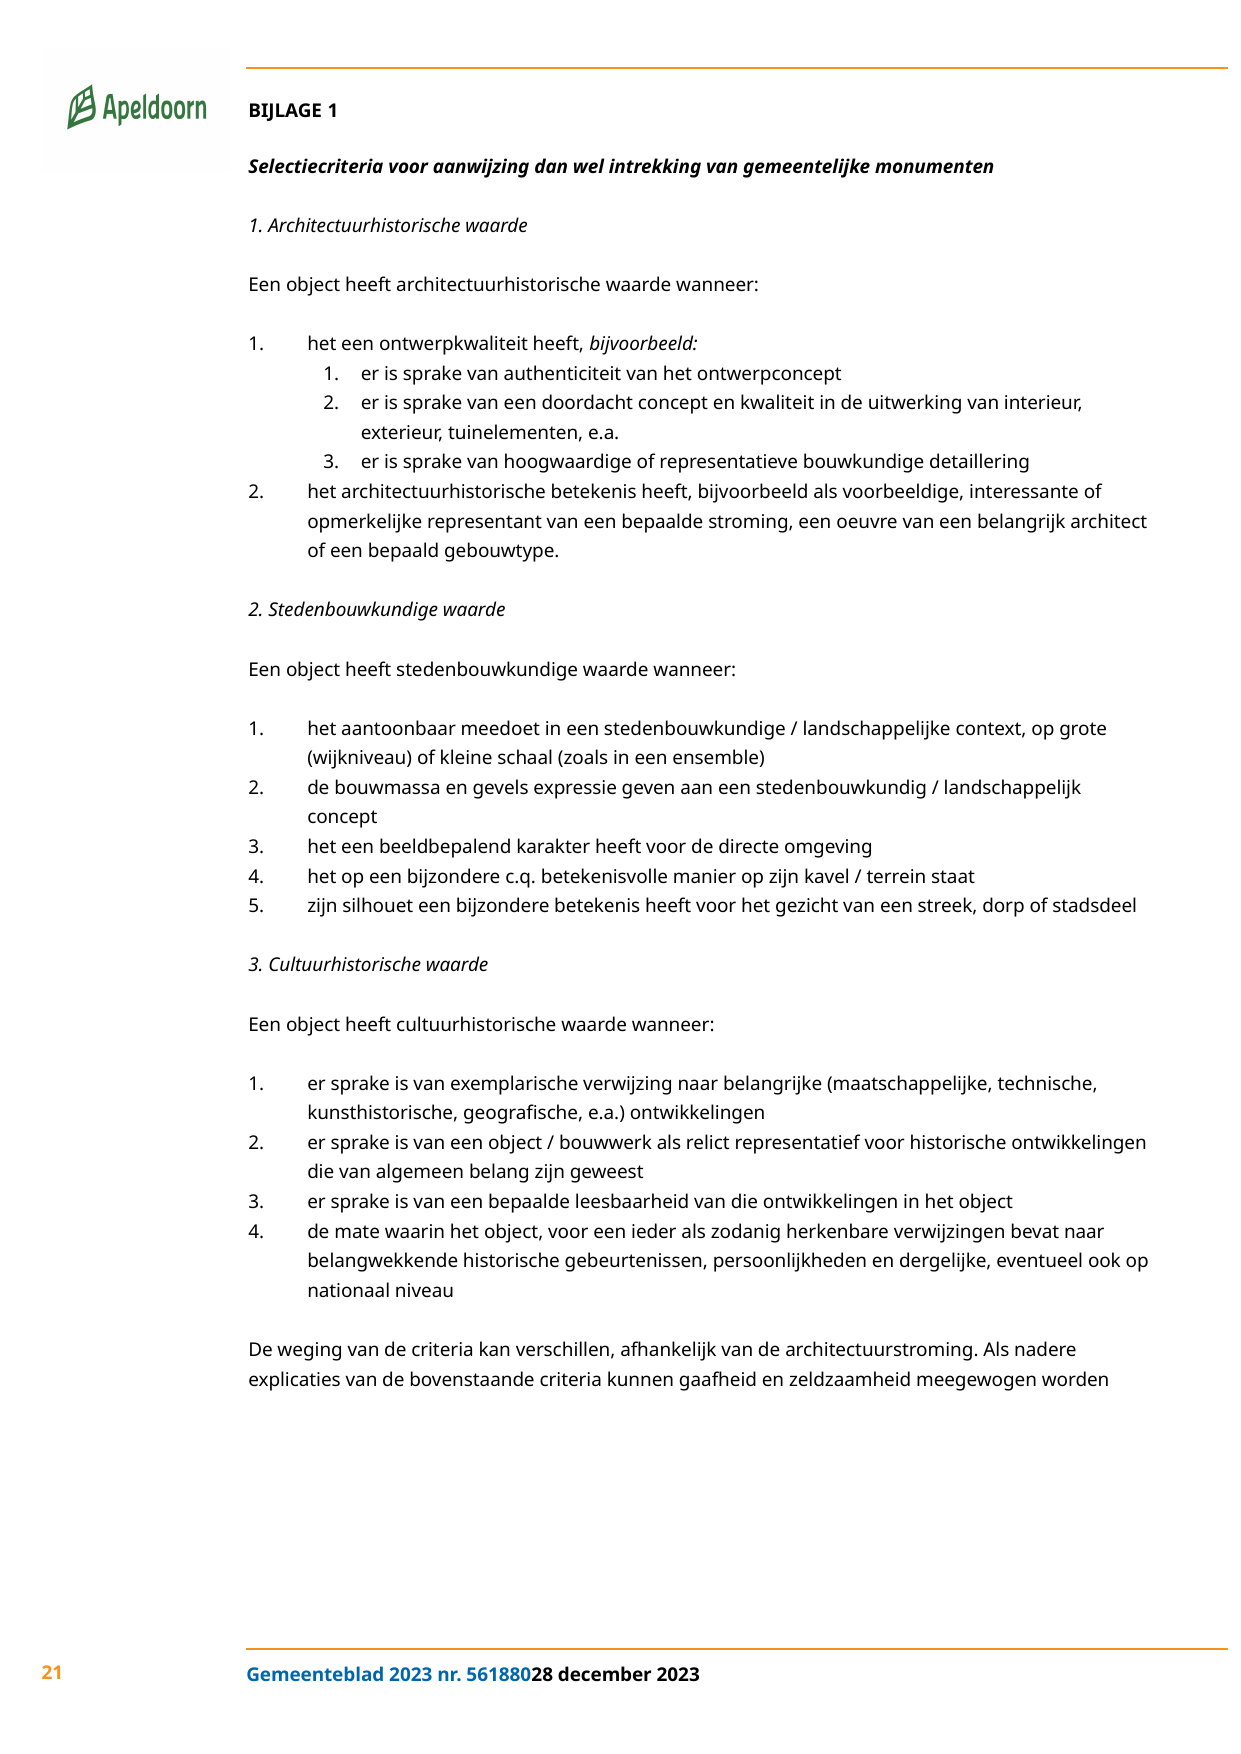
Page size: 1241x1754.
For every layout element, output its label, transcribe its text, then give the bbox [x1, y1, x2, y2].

list er sprake is van exemplarische verwijzing naar belangrijke (maatschappelijke, technische, kunsthistorische, geografische, e.a.) ontwikkelingen [248, 1070, 1152, 1125]
text 1. Architectuurhistorische waarde [248, 212, 1152, 238]
picture [41, 47, 231, 172]
list er is sprake van een doordacht concept en kwaliteit in de uitwerking van interieur, exterieur, tuinelementen, e.a. [323, 389, 1152, 445]
list de mate waarin het object, voor een ieder als zodanig herkenbare verwijzingen bevat naar belangwekkende historische gebeurtenissen, persoonlijkheden en dergelijke, eventueel ook op nationaal niveau [248, 1218, 1152, 1303]
list de bouwmassa en gevels expressie geven aan een stedenbouwkundig / landschappelijk concept [248, 774, 1152, 829]
list het een beeldbepalend karakter heeft voor de directe omgeving [248, 833, 1152, 859]
text Selectiecriteria voor aanwijzing dan wel intrekking van gemeentelijke monumenten [248, 153, 1152, 179]
text 2. Stedenbouwkundige waarde [248, 597, 1152, 622]
list er is sprake van authenticiteit van het ontwerpconcept [323, 360, 1152, 386]
text De weging van de criteria kan verschillen, afhankelijk van de architectuurstroming. Als nadere explicaties van de bovenstaande criteria kunnen gaafheid en zeldzaamheid meegewogen worden [248, 1336, 1152, 1392]
text Een object heeft stedenbouwkundige waarde wanneer: [248, 656, 1152, 682]
text 3. Cultuurhistorische waarde [248, 952, 1152, 977]
list het op een bijzondere c.q. betekenisvolle manier op zijn kavel / terrein staat [248, 863, 1152, 889]
list er sprake is van een object / bouwwerk als relict representatief voor historische ontwikkelingen die van algemeen belang zijn geweest [248, 1129, 1152, 1184]
list het een ontwerpkwaliteit heeft, bijvoorbeeld: [248, 330, 1152, 356]
list er is sprake van hoogwaardige of representatieve bouwkundige detaillering [323, 449, 1152, 474]
text BIJLAGE 1 [248, 95, 1152, 123]
list er sprake is van een bepaalde leesbaarheid van die ontwikkelingen in het object [248, 1188, 1152, 1214]
text Een object heeft cultuurhistorische waarde wanneer: [248, 1011, 1152, 1037]
list zijn silhouet een bijzondere betekenis heeft voor het gezicht van een streek, dorp of stadsdeel [248, 892, 1152, 918]
text Een object heeft architectuurhistorische waarde wanneer: [248, 271, 1152, 297]
list het aantoonbaar meedoet in een stedenbouwkundige / landschappelijke context, op grote (wijkniveau) of kleine schaal (zoals in een ensemble) [248, 715, 1152, 770]
list het architectuurhistorische betekenis heeft, bijvoorbeeld als voorbeeldige, interessante of opmerkelijke representant van een bepaalde stroming, een oeuvre van een belangrijk architect of een bepaald gebouwtype. [248, 478, 1152, 563]
